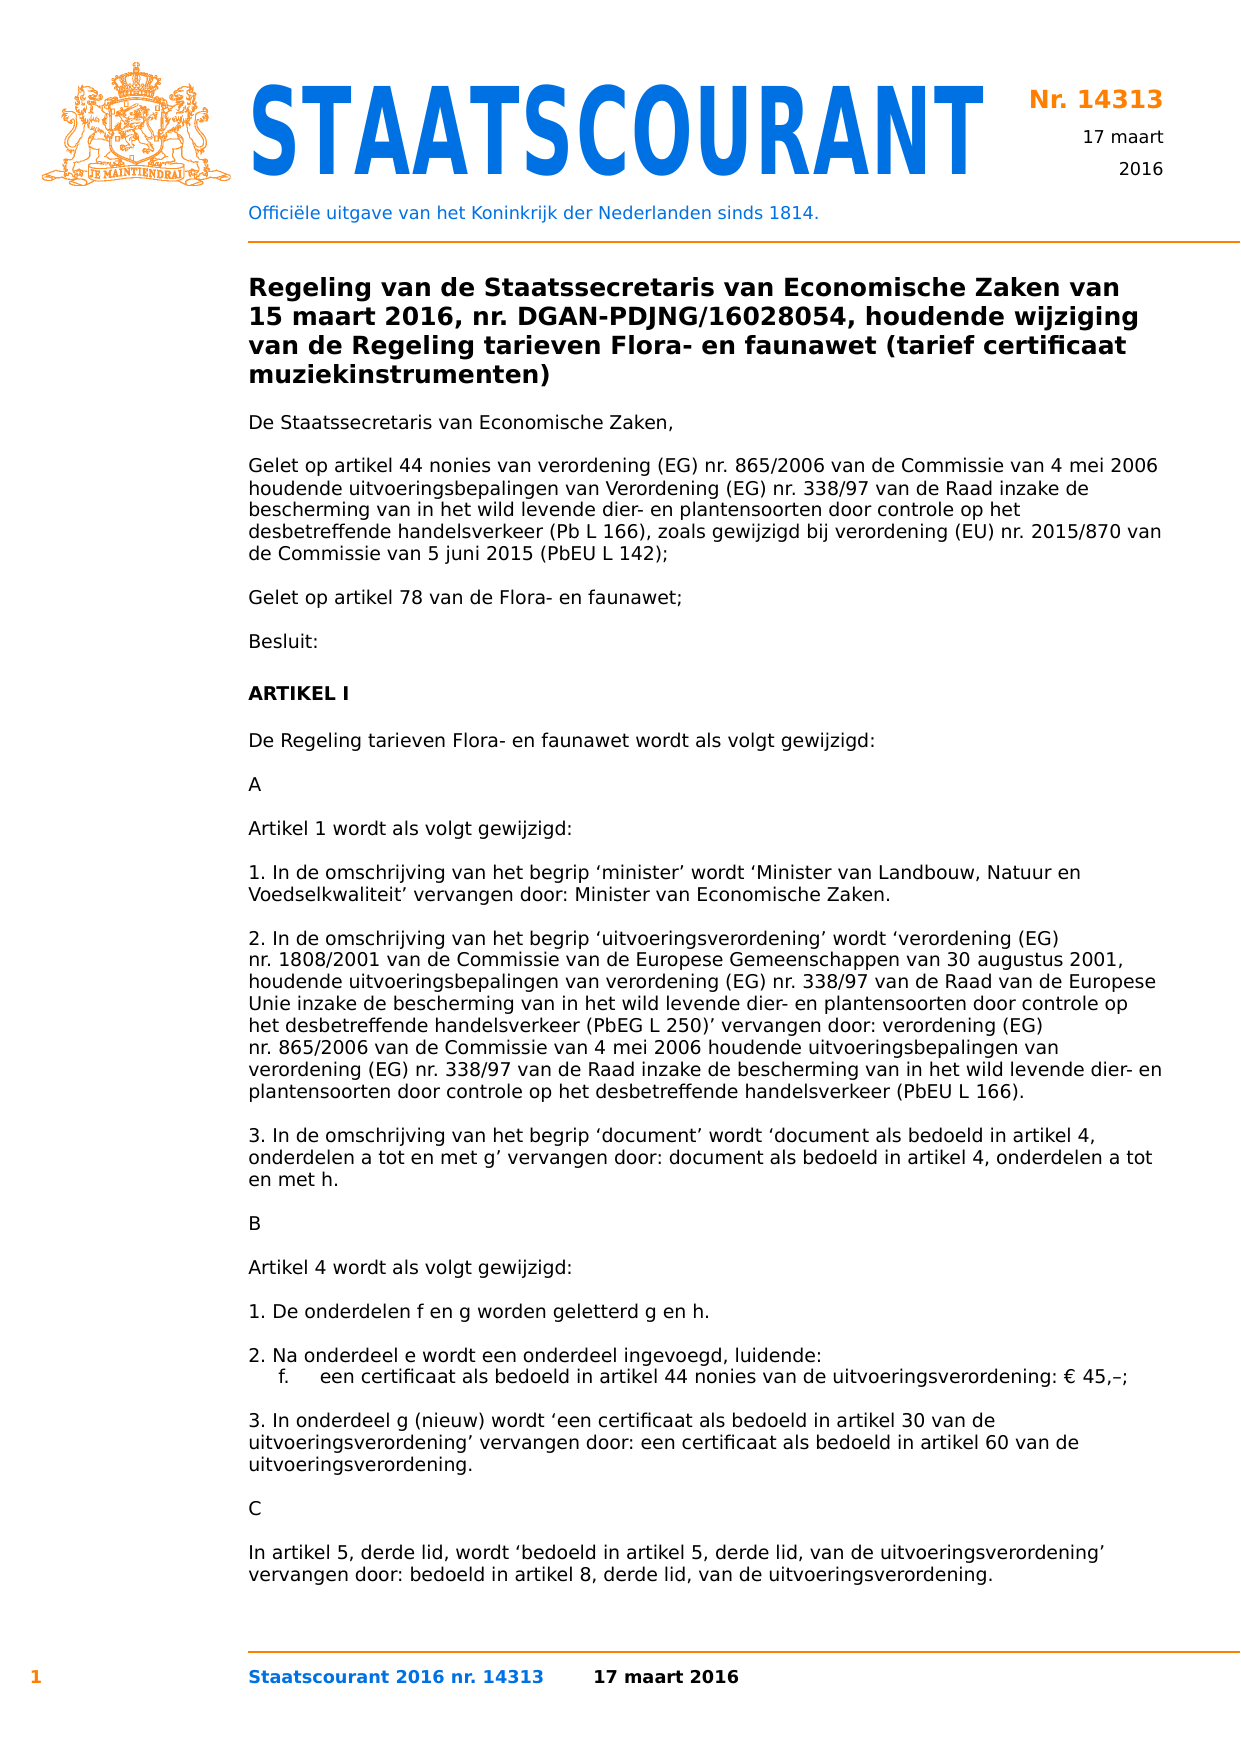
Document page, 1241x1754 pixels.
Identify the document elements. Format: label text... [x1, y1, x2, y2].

text 2. Na onderdeel e wordt een onderdeel ingevoegd, luidende: [248, 1344, 1163, 1366]
table_cell 17 maart [998, 121, 1240, 153]
text 3. In de omschrijving van het begrip ‘document’ wordt ‘document als bedoeld in artikel 4, onderdelen a tot en met g’ vervangen door: document als bedoeld in artikel 4, onderdelen a tot en met h. [248, 1125, 1163, 1191]
table_cell Officiële uitgave van het Koninkrijk der Nederlanden sinds 1814. [248, 203, 1240, 241]
text 1. De onderdelen f en g worden geletterd g en h. [248, 1301, 1163, 1323]
text 2. In de omschrijving van het begrip ‘uitvoeringsverordening’ wordt ‘verordening (EG) nr. 1808/2001 van de Commissie van de Europese Gemeenschappen van 30 augustus 2001, houdende uitvoeringsbepalingen van verordening (EG) nr. 338/97 van de Raad van de Europese Unie inzake de bescherming van in het wild levende dier- en plantensoorten door controle op het desbetreffende handelsverkeer (PbEG L 250)’ vervangen door: verordening (EG) nr. 865/2006 van de Commissie van 4 mei 2006 houdende uitvoeringsbepalingen van verordening (EG) nr. 338/97 van de Raad inzake de bescherming van in het wild levende dier- en plantensoorten door controle op het desbetreffende handelsverkeer (PbEU L 166). [248, 927, 1163, 1103]
table_header STAATSCOURANT [248, 62, 998, 203]
text f. een certificaat als bedoeld in artikel 44 nonies van de uitvoeringsverordening: € 45,–; [278, 1366, 1163, 1388]
text 3. In onderdeel g (nieuw) wordt ‘een certificaat als bedoeld in artikel 30 van de uitvoeringsverordening’ vervangen door: een certificaat als bedoeld in artikel 60 van de uitvoeringsverordening. [248, 1410, 1163, 1476]
text In artikel 5, derde lid, wordt ‘bedoeld in artikel 5, derde lid, van de uitvoeringsverordening’ vervangen door: bedoeld in artikel 8, derde lid, van de uitvoeringsverordening. [248, 1542, 1163, 1586]
text De Staatssecretaris van Economische Zaken, [248, 412, 1163, 433]
text Gelet op artikel 44 nonies van verordening (EG) nr. 865/2006 van de Commissie van 4 mei 2006 houdende uitvoeringsbepalingen van Verordening (EG) nr. 338/97 van de Raad inzake de bescherming van in het wild levende dier- en plantensoorten door controle op het desbetreffende handelsverkeer (Pb L 166), zoals gewijzigd bij verordening (EU) nr. 2015/870 van de Commissie van 5 juni 2015 (PbEU L 142); [248, 455, 1163, 565]
text C [248, 1498, 1163, 1520]
table_header [25, 62, 248, 241]
text A [248, 774, 1163, 796]
text Gelet op artikel 78 van de Flora- en faunawet; [248, 587, 1163, 609]
table_header Nr. 14313 [998, 62, 1240, 121]
text 1. In de omschrijving van het begrip ‘minister’ wordt ‘Minister van Landbouw, Natuur en Voedselkwaliteit’ vervangen door: Minister van Economische Zaken. [248, 862, 1163, 906]
text Artikel 4 wordt als volgt gewijzigd: [248, 1257, 1163, 1279]
text Artikel 1 wordt als volgt gewijzigd: [248, 818, 1163, 840]
text B [248, 1213, 1163, 1235]
text Besluit: [248, 631, 1163, 653]
text De Regeling tarieven Flora- en faunawet wordt als volgt gewijzigd: [248, 730, 1163, 752]
picture [41, 62, 231, 186]
subtitle Regeling van de Staatssecretaris van Economische Zaken van 15 maart 2016, nr. DGAN-PDJNG/16028054, houdende wijziging van de Regeling tarieven Flora- en faunawet (tarief certificaat muziekinstrumenten) [248, 273, 1163, 390]
subtitle ARTIKEL I [248, 683, 1163, 705]
table_cell 2016 [998, 153, 1240, 203]
